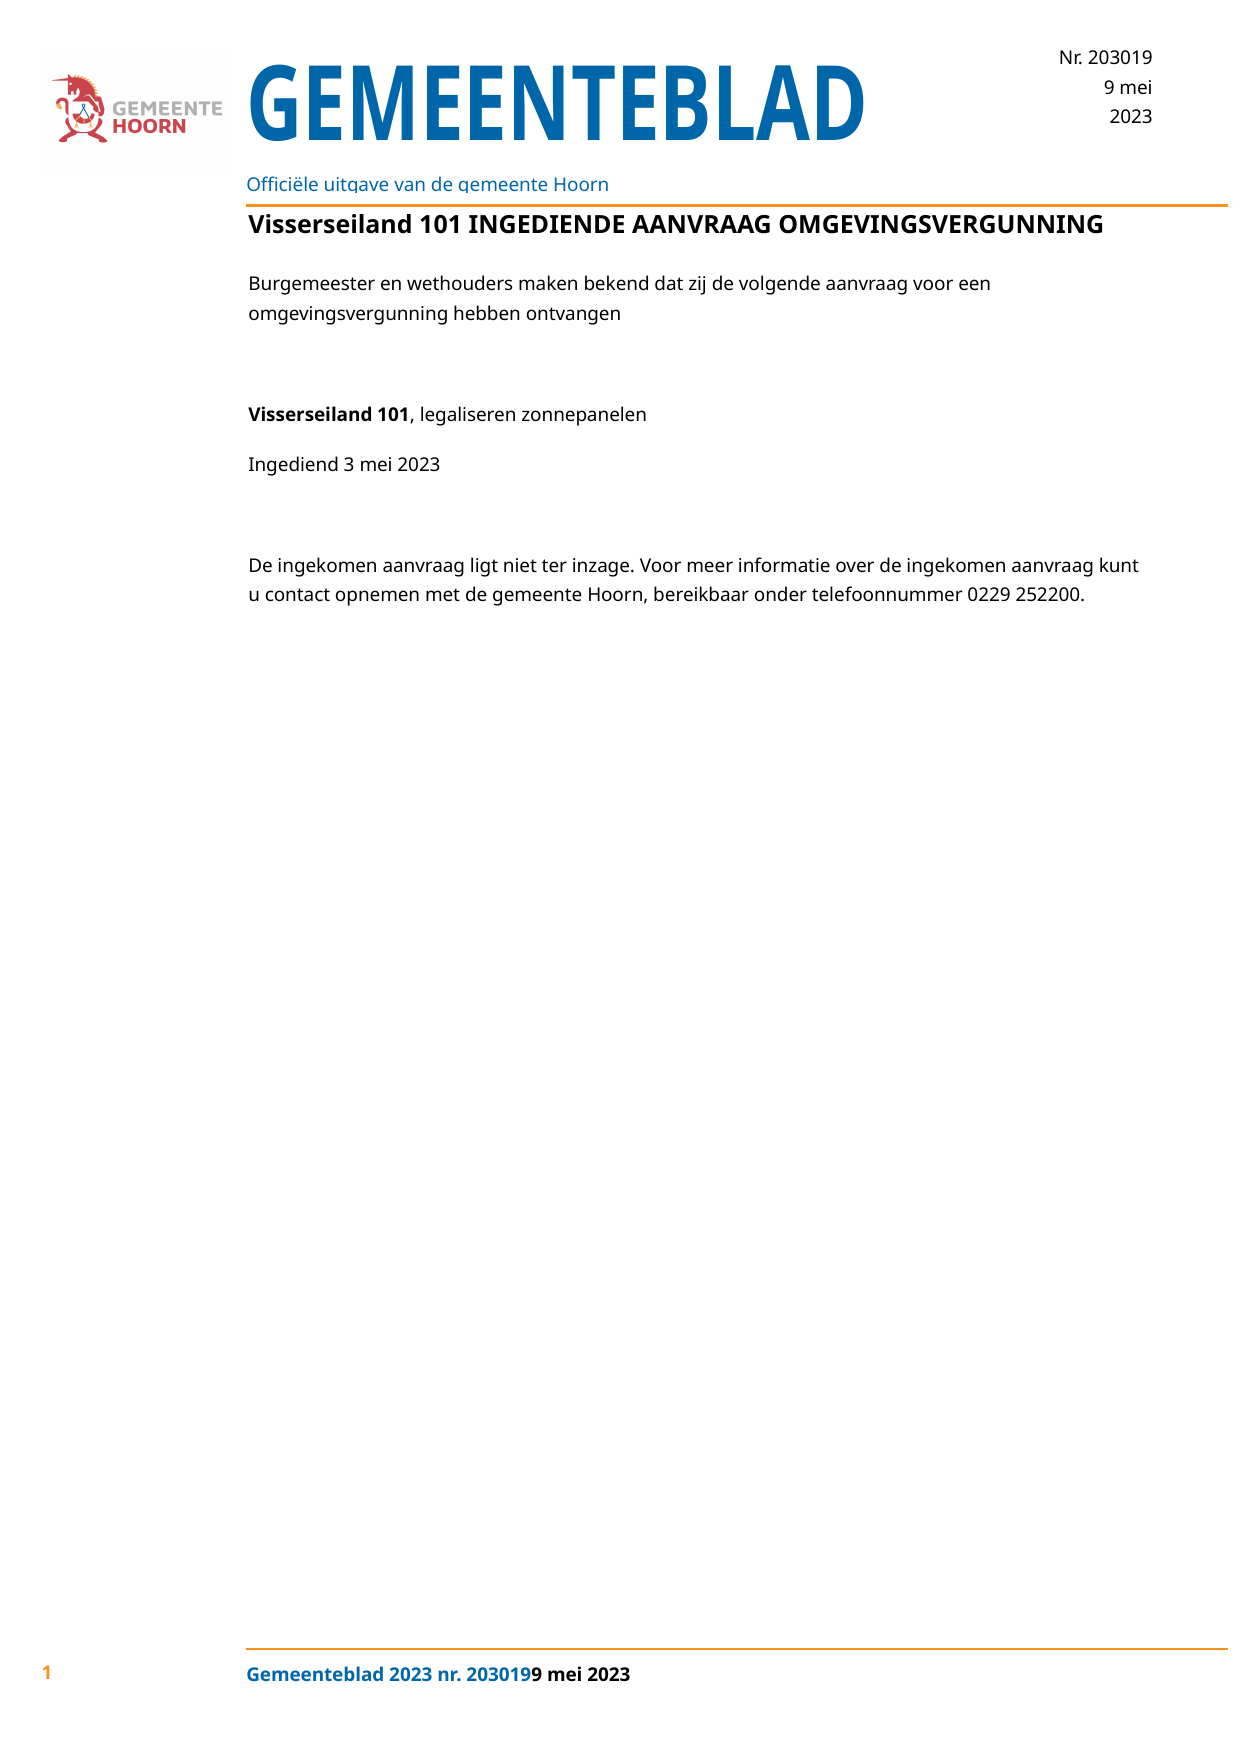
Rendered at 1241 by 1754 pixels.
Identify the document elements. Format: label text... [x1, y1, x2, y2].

picture [41, 47, 231, 172]
text De ingekomen aanvraag ligt niet ter inzage. Voor meer informatie over de ingekomen aanvraag kunt u contact opnemen met de gemeente Hoorn, bereikbaar onder telefoonnummer 0229 252200. [248, 552, 1152, 607]
text Ingediend 3 mei 2023 [248, 451, 1152, 477]
text Visserseiland 101 INGEDIENDE AANVRAAG OMGEVINGSVERGUNNING [248, 207, 1152, 241]
text Burgemeester en wethouders maken bekend dat zij de volgende aanvraag voor een omgevingsvergunning hebben ontvangen [248, 270, 1152, 326]
text Visserseiland 101, legaliseren zonnepanelen [248, 401, 1152, 426]
